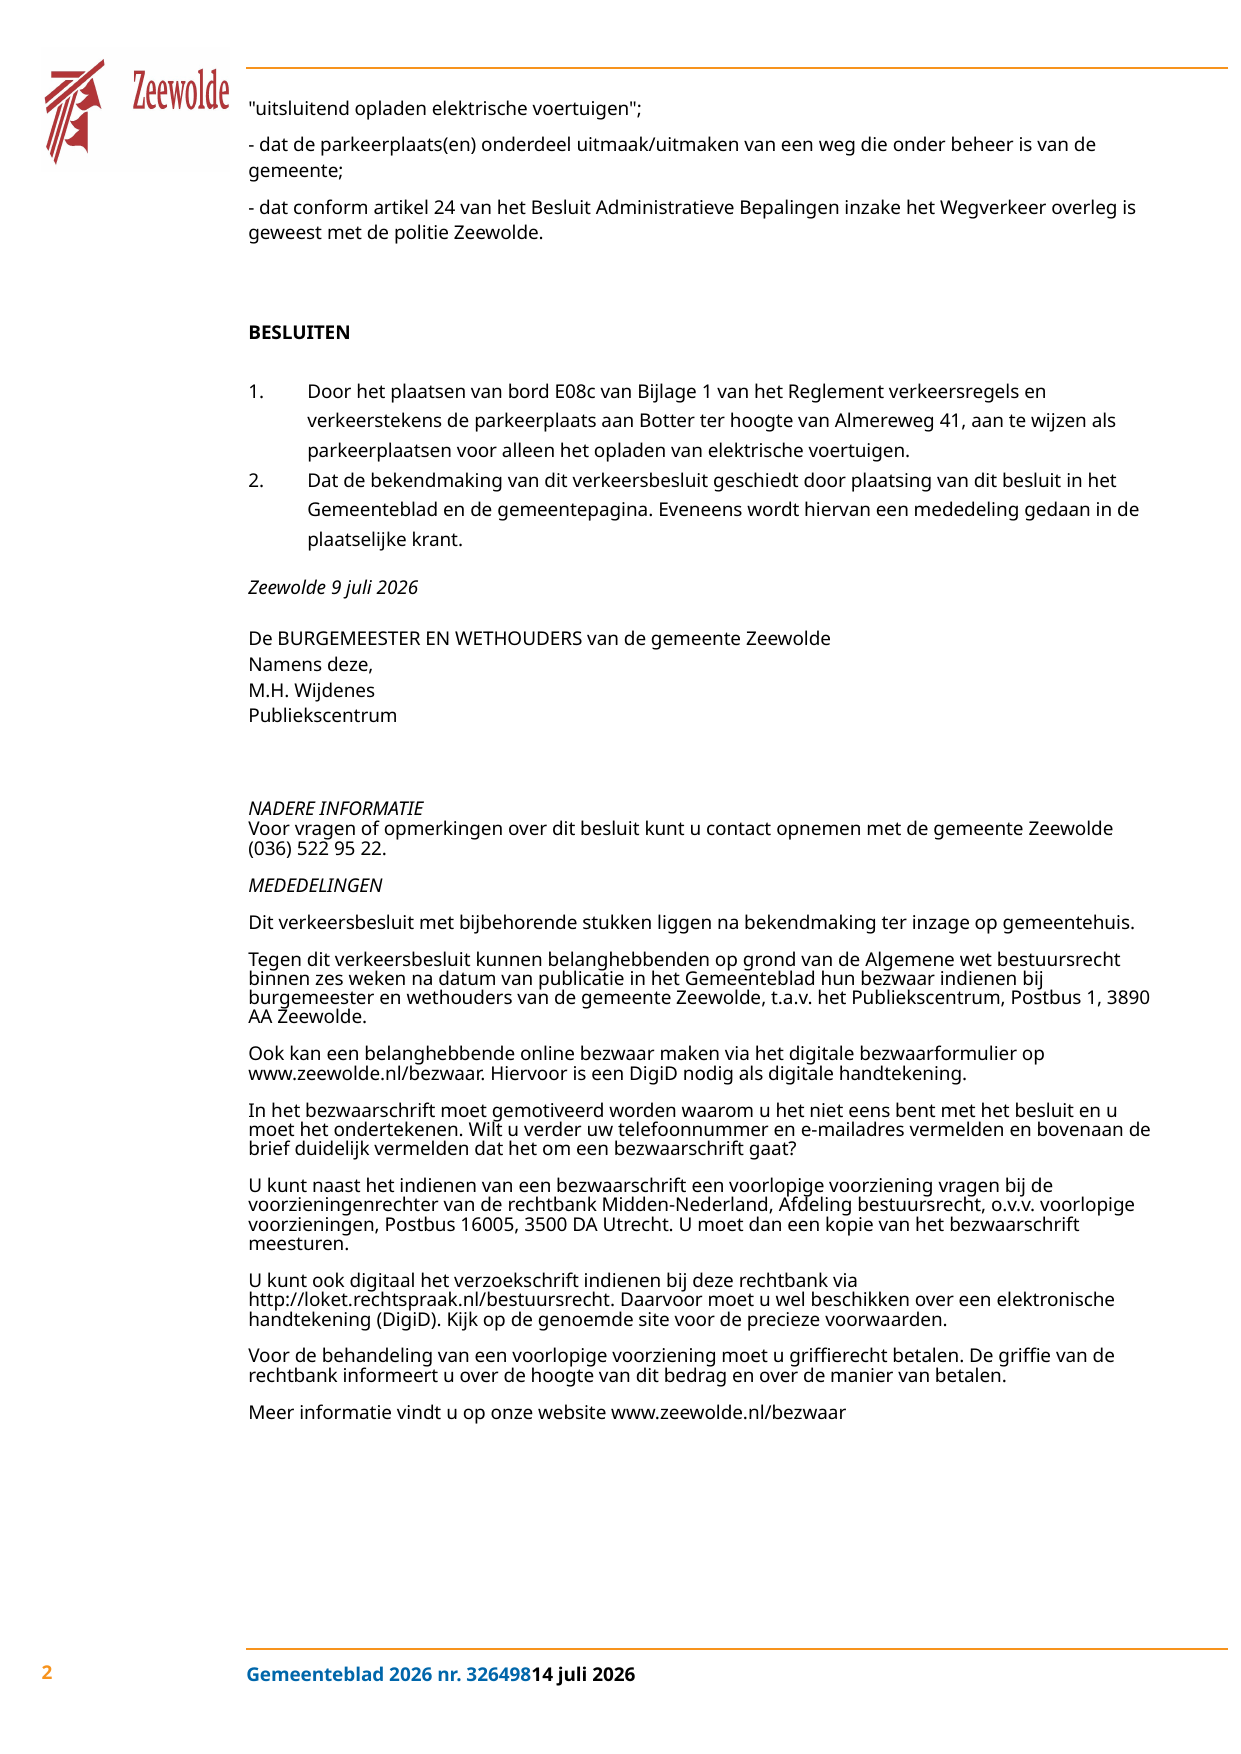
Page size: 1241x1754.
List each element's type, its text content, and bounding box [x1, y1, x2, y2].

text Meer informatie vindt u op onze website www.zeewolde.nl/bezwaar [248, 1404, 1152, 1423]
list Dat de bekendmaking van dit verkeersbesluit geschiedt door plaatsing van dit besluit in het Gemeenteblad en de gemeentepagina. Eveneens wordt hiervan een mededeling gedaan in de plaatselij­ke krant. [248, 467, 1152, 552]
text Ook kan een belanghebbende online bezwaar maken via het digitale bezwaarformulier op www.zeewolde.nl/bezwaar. Hiervoor is een DigiD nodig als digitale handtekening. [248, 1045, 1152, 1084]
text - dat de parkeerplaats(en) onderdeel uitmaak/uitmaken van een weg die onder beheer is van de gemeente; [248, 131, 1152, 183]
text Voor vragen of opmerkingen over dit besluit kunt u contact opnemen met de gemeente Zeewolde (036) 522 95 22. [248, 820, 1152, 859]
text BESLUITEN [248, 319, 1152, 345]
text U kunt naast het indienen van een bezwaarschrift een voorlopige voorziening vragen bij de voorzieningenrechter van de rechtbank Midden-Nederland, Afdeling bestuursrecht, o.v.v. voorlopige voorzieningen, Postbus 16005, 3500 DA Utrecht. U moet dan een kopie van het bezwaarschrift meesturen. [248, 1177, 1152, 1254]
text De BURGEMEESTER EN WETHOUDERS van de gemeente Zeewolde [248, 625, 1152, 651]
text Dit verkeersbesluit met bijbehorende stukken liggen na bekendmaking ter inzage op gemeentehuis. [248, 914, 1152, 933]
text Publiekscentrum [248, 702, 1152, 728]
text U kunt ook digitaal het verzoekschrift indienen bij deze rechtbank via http://loket.rechtspraak.nl/bestuursrecht. Daarvoor moet u wel beschikken over een elektronische handtekening (DigiD). Kijk op de genoemde site voor de precieze voorwaarden. [248, 1272, 1152, 1330]
text Namens deze, [248, 651, 1152, 677]
text NADERE INFORMATIE [248, 795, 1152, 820]
text Tegen dit verkeersbesluit kunnen belanghebbenden op grond van de Algemene wet bestuursrecht binnen zes weken na datum van publicatie in het Gemeenteblad hun bezwaar indienen bij burgemeester en wethouders van de gemeente Zeewolde, t.a.v. het Publiekscentrum, Postbus 1, 3890 AA Zeewolde. [248, 951, 1152, 1028]
text Voor de behandeling van een voorlopige voorziening moet u griffierecht betalen. De griffie van de rechtbank informeert u over de hoogte van dit bedrag en over de manier van betalen. [248, 1347, 1152, 1386]
text In het bezwaarschrift moet gemotiveerd worden waarom u het niet eens bent met het besluit en u moet het ondertekenen. Wilt u verder uw telefoonnummer en e-mailadres vermelden en bovenaan de brief duidelijk vermelden dat het om een bezwaarschrift gaat? [248, 1102, 1152, 1159]
picture [41, 47, 231, 172]
list Door het plaatsen van bord E08c van Bijlage 1 van het Reglement verkeersregels en verkeerstekens de parkeerplaats aan Botter ter hoogte van Almereweg 41, aan te wijzen als parkeerplaatsen voor alleen het opladen van elektrische voertuigen. [248, 378, 1152, 463]
text Zeewolde 9 juli 2026 [248, 574, 1152, 599]
text - dat conform artikel 24 van het Besluit Administratieve Bepalingen inzake het Wegverkeer overleg is geweest met de politie Zeewolde. [248, 194, 1152, 245]
text MEDEDELINGEN [248, 877, 1152, 896]
text "uitsluitend opladen elektrische voertuigen"; [248, 95, 1152, 121]
text M.H. Wijdenes [248, 677, 1152, 702]
